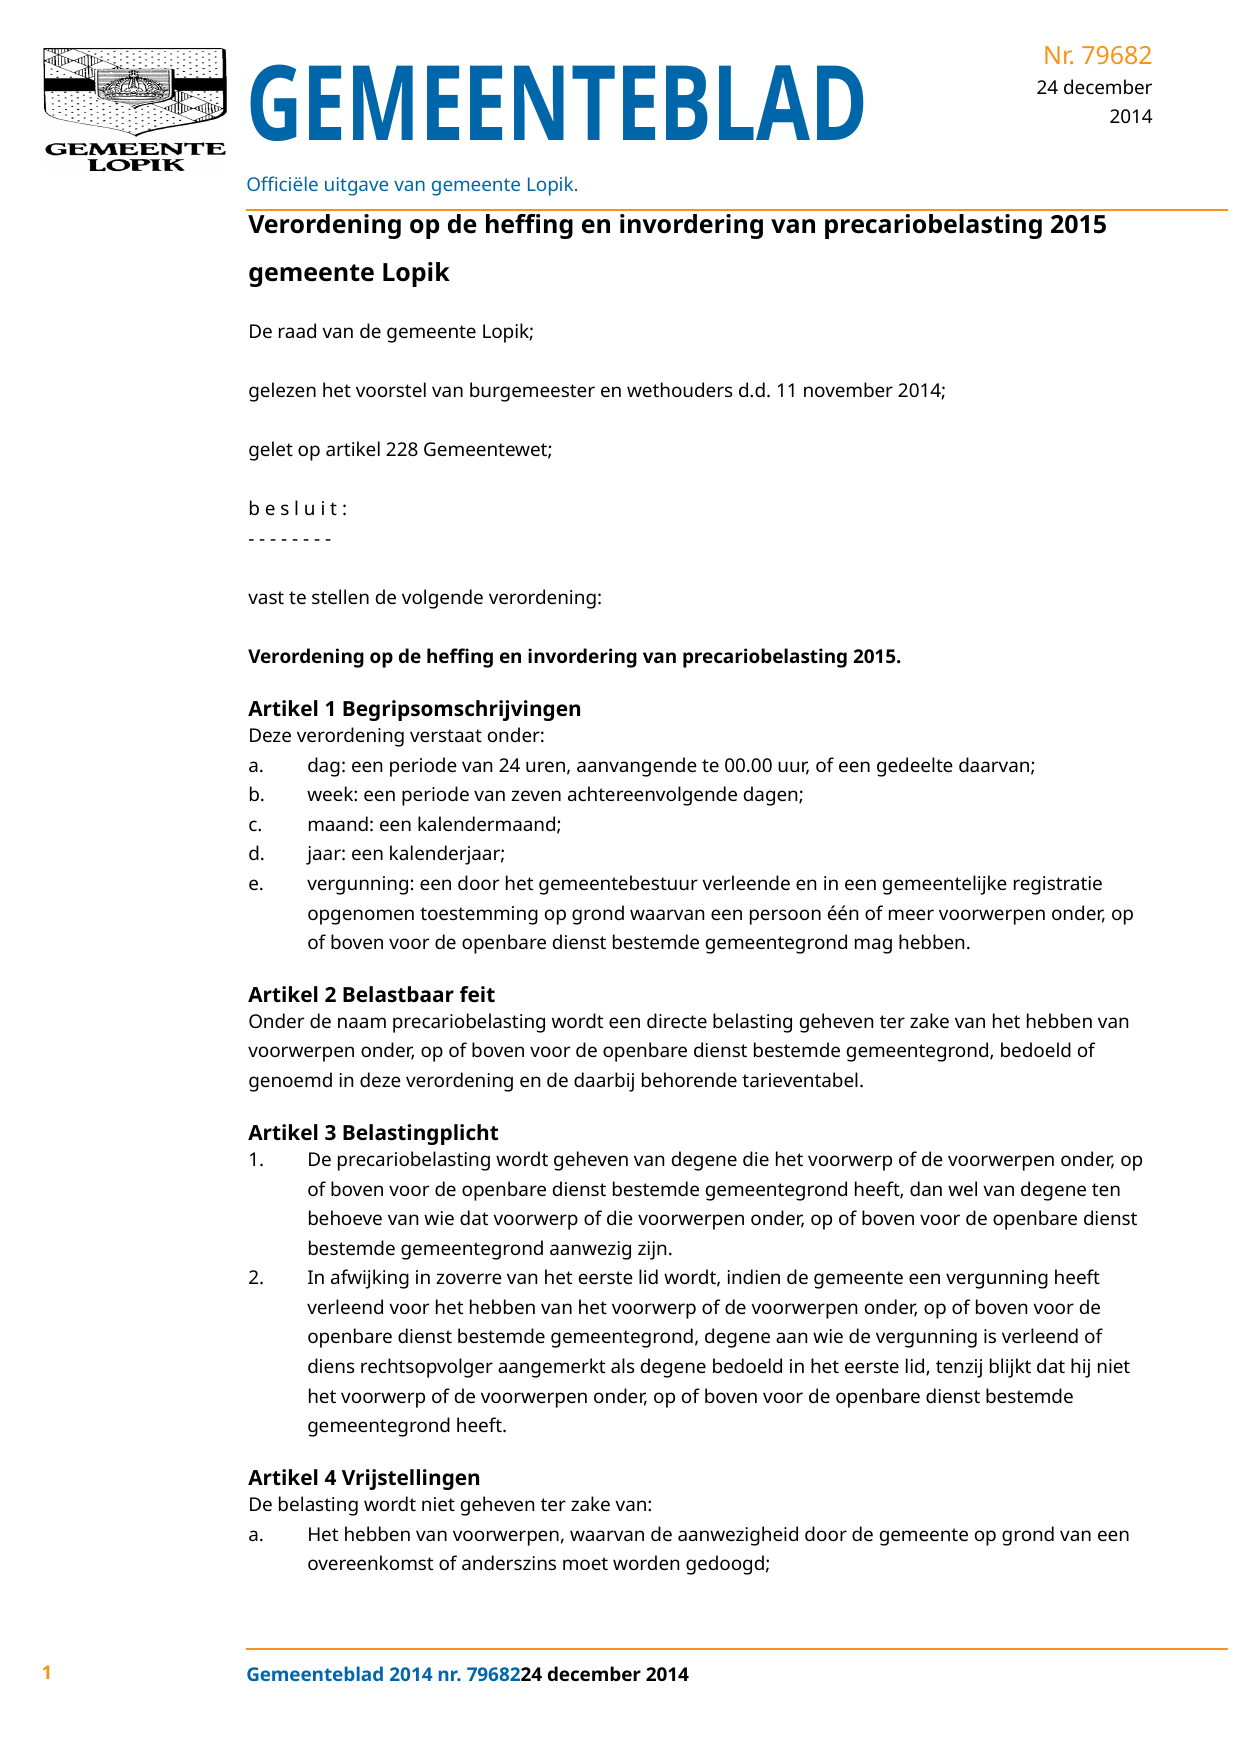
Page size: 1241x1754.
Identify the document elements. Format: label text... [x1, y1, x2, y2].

list De precariobelasting wordt geheven van degene die het voorwerp of de voorwerpen onder, op of boven voor de openbare dienst bestemde gemeentegrond heeft, dan wel van degene ten behoeve van wie dat voorwerp of die voorwerpen onder, op of boven voor de openbare dienst bestemde gemeentegrond aanwezig zijn. [248, 1146, 1152, 1261]
list jaar: een kalenderjaar; [248, 841, 1152, 866]
text Artikel 2 Belastbaar feit [248, 980, 1152, 1008]
text gelezen het voorstel van burgemeester en wethouders d.d. 11 november 2014; [248, 377, 1152, 403]
text b e s l u i t : [248, 495, 1152, 521]
list dag: een periode van 24 uren, aanvangende te 00.00 uur, of een gedeelte daarvan; [248, 752, 1152, 777]
text Artikel 3 Belastingplicht [248, 1118, 1152, 1146]
list vergunning: een door het gemeentebestuur verleende en in een gemeentelijke registratie opgenomen toestemming op grond waarvan een persoon één of meer voorwerpen onder, op of boven voor de openbare dienst bestemde gemeentegrond mag hebben. [248, 870, 1152, 955]
list In afwijking in zoverre van het eerste lid wordt, indien de gemeente een vergunning heeft verleend voor het hebben van het voorwerp of de voorwerpen onder, op of boven voor de openbare dienst bestemde gemeentegrond, degene aan wie de vergunning is verleend of diens rechtsopvolger aangemerkt als degene bedoeld in het eerste lid, tenzij blijkt dat hij niet het voorwerp of de voorwerpen onder, op of boven voor de openbare dienst bestemde gemeentegrond heeft. [248, 1264, 1152, 1438]
text De belasting wordt niet geheven ter zake van: [248, 1491, 1152, 1517]
text vast te stellen de volgende verordening: [248, 584, 1152, 610]
text Artikel 4 Vrijstellingen [248, 1463, 1152, 1491]
list Het hebben van voorwerpen, waarvan de aanwezigheid door de gemeente op grond van een overeenkomst of anderszins moet worden gedoogd; [248, 1521, 1152, 1576]
list week: een periode van zeven achtereenvolgende dagen; [248, 781, 1152, 807]
picture [41, 47, 231, 172]
text Onder de naam precariobelasting wordt een directe belasting geheven ter zake van het hebben van voorwerpen onder, op of boven voor de openbare dienst bestemde gemeentegrond, bedoeld of genoemd in deze verordening en de daarbij behorende tarieventabel. [248, 1008, 1152, 1093]
text gelet op artikel 228 Gemeentewet; [248, 436, 1152, 462]
text Deze verordening verstaat onder: [248, 722, 1152, 748]
text Verordening op de heffing en invordering van precariobelasting 2015 gemeente Lopik [248, 211, 1152, 288]
list maand: een kalendermaand; [248, 811, 1152, 837]
text - - - - - - - - [248, 525, 1152, 551]
text De raad van de gemeente Lopik; [248, 318, 1152, 344]
text Artikel 1 Begripsomschrijvingen [248, 694, 1152, 722]
text Verordening op de heffing en invordering van precariobelasting 2015. [248, 643, 1152, 669]
